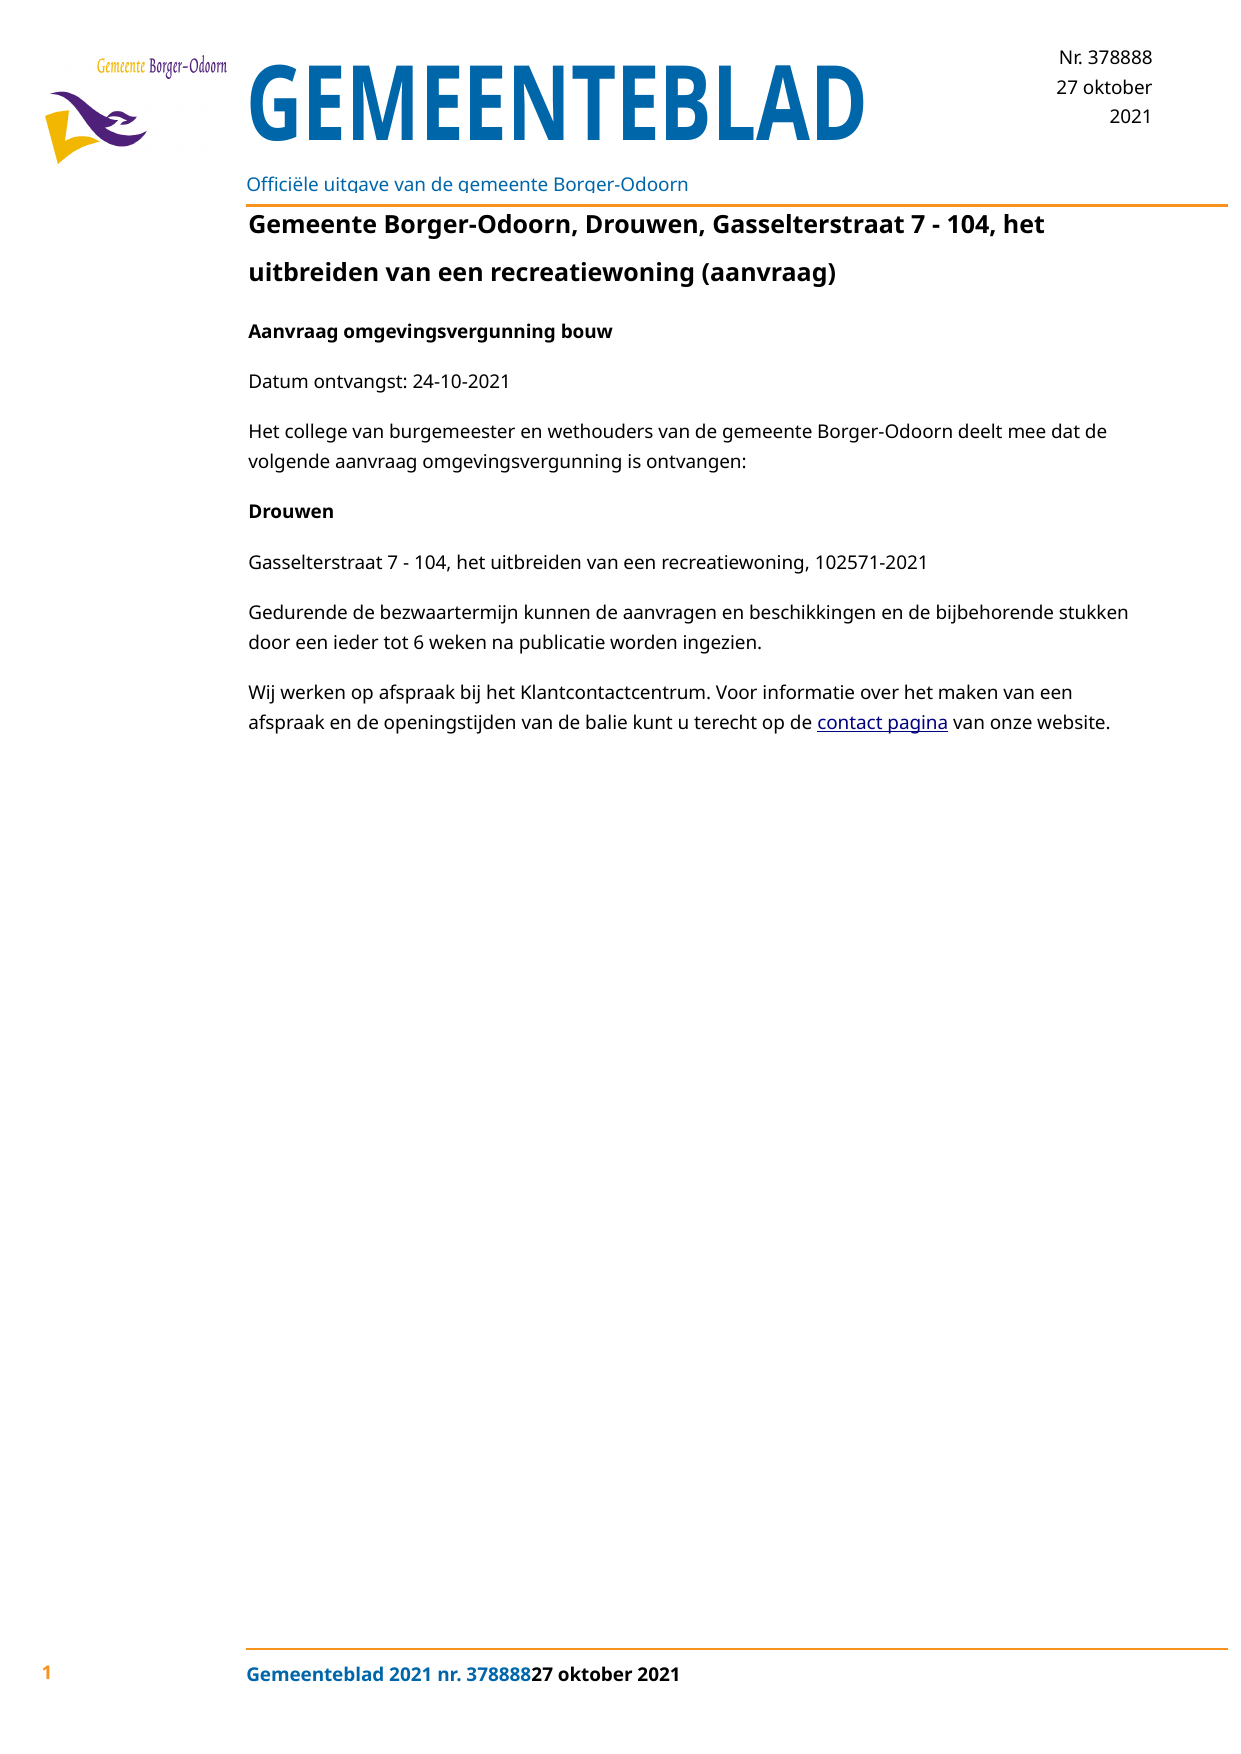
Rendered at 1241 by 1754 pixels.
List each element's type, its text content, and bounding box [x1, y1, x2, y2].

text Datum ontvangst: 24-10-2021 [248, 368, 1152, 394]
text Drouwen [248, 499, 1152, 524]
text Gedurende de bezwaartermijn kunnen de aanvragen en beschikkingen en de bijbehorende stukken door een ieder tot 6 weken na publicatie worden ingezien. [248, 599, 1152, 655]
picture [41, 47, 231, 172]
text Het college van burgemeester en wethouders van de gemeente Borger-Odoorn deelt mee dat de volgende aanvraag omgevingsvergunning is ontvangen: [248, 419, 1152, 474]
text Aanvraag omgevingsvergunning bouw [248, 318, 1152, 344]
text Gemeente Borger-Odoorn, Drouwen, Gasselterstraat 7 - 104, het uitbreiden van een recreatiewoning (aanvraag) [248, 207, 1152, 288]
text Wij werken op afspraak bij het Klantcontactcentrum. Voor informatie over het maken van een afspraak en de openingstijden van de balie kunt u terecht op de contact pagina van onze website. [248, 679, 1152, 735]
text Gasselterstraat 7 - 104, het uitbreiden van een recreatiewoning, 102571-2021 [248, 549, 1152, 575]
